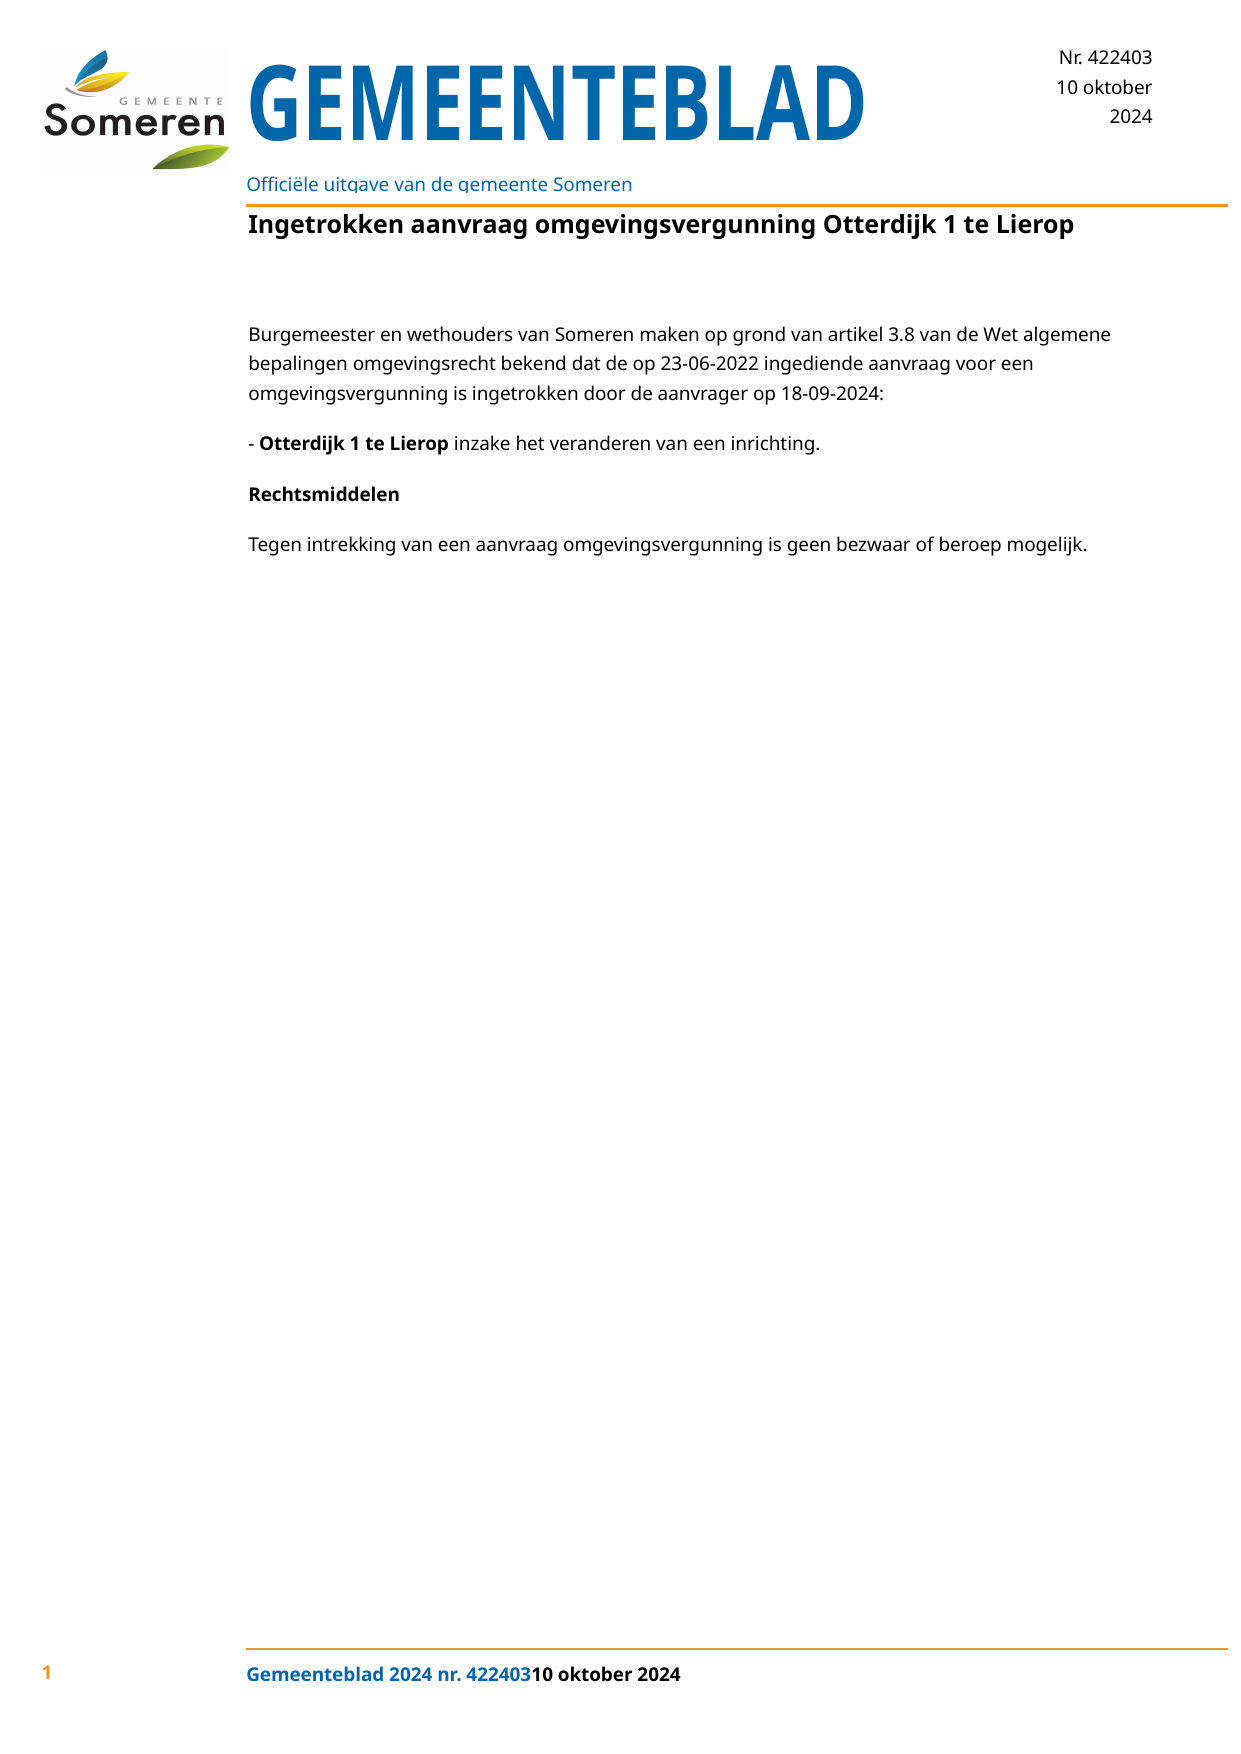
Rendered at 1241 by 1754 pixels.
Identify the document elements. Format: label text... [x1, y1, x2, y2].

text Ingetrokken aanvraag omgevingsvergunning Otterdijk 1 te Lierop [248, 207, 1152, 241]
text Tegen intrekking van een aanvraag omgevingsvergunning is geen bezwaar of beroep mogelijk. [248, 531, 1152, 557]
text Burgemeester en wethouders van Someren maken op grond van artikel 3.8 van de Wet algemene bepalingen omgevingsrecht bekend dat de op 23-06-2022 ingediende aanvraag voor een omgevingsvergunning is ingetrokken door de aanvrager op 18-09-2024: [248, 321, 1152, 406]
text - Otterdijk 1 te Lierop inzake het veranderen van een inrichting. [248, 430, 1152, 456]
text Rechtsmiddelen [248, 481, 1152, 506]
picture [41, 47, 231, 172]
